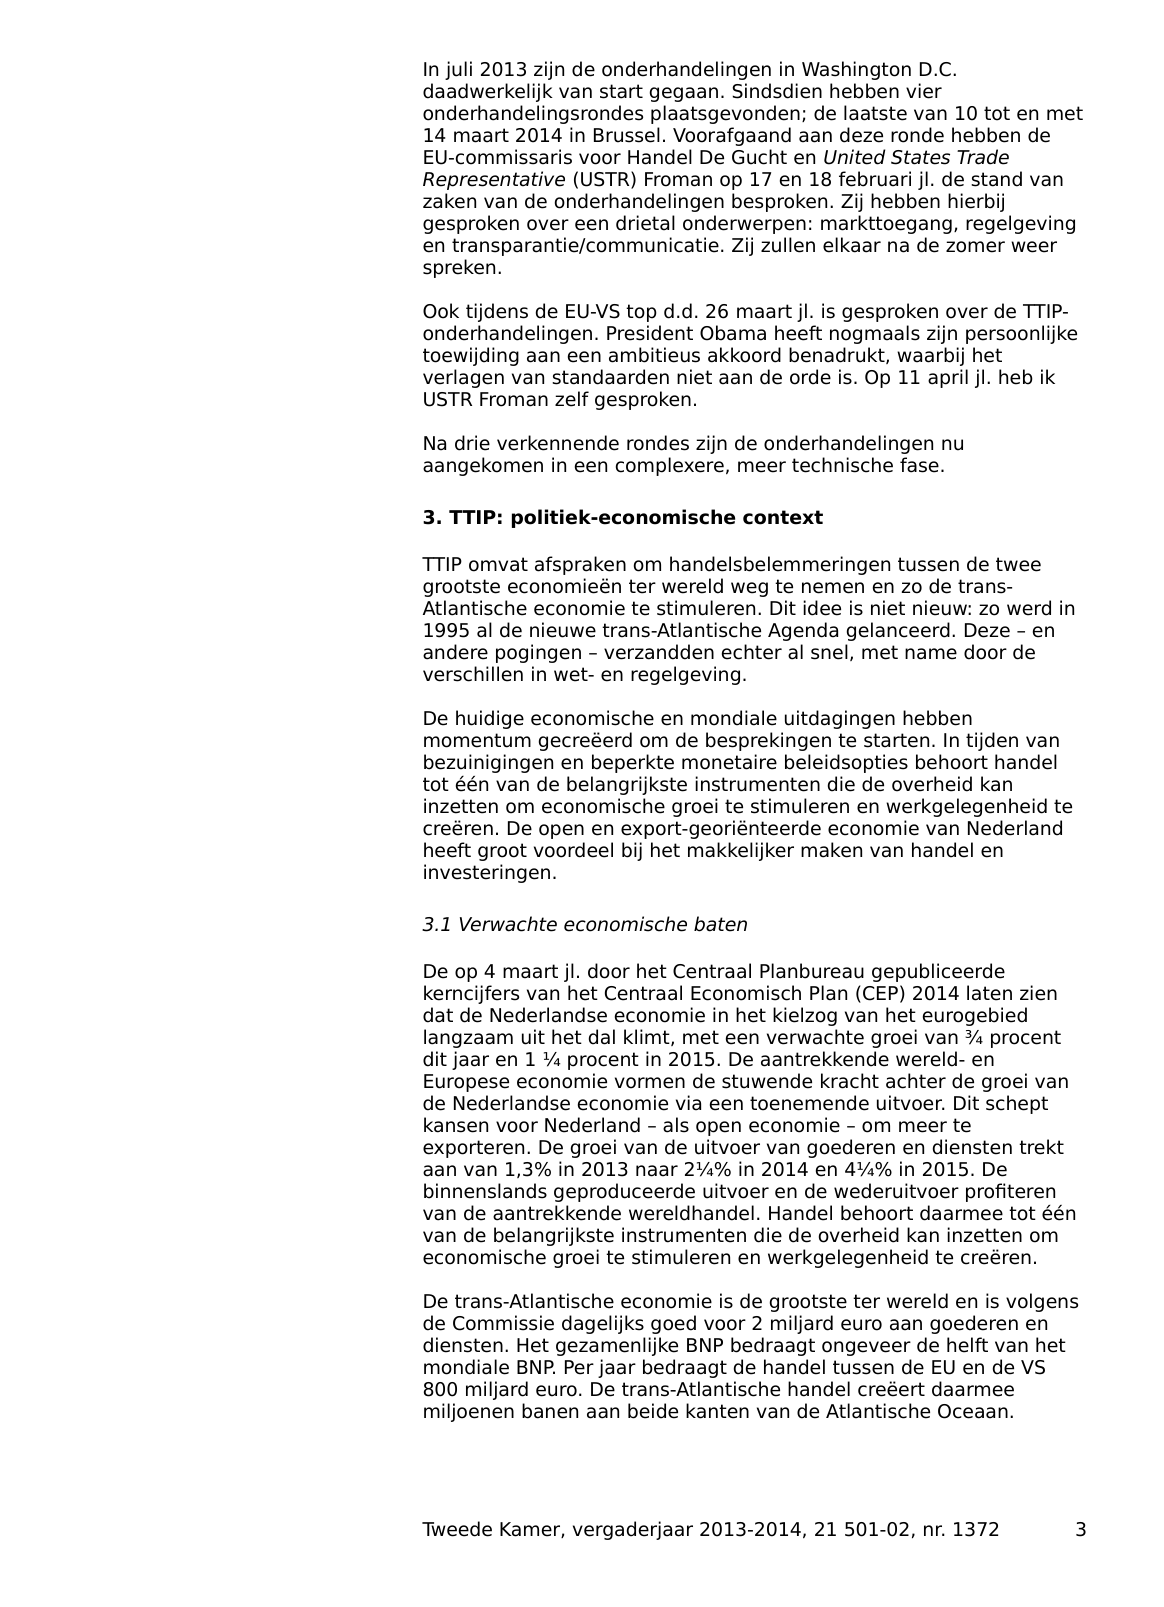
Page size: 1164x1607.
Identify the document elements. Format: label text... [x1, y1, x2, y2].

subtitle 3. TTIP: politiek-economische context [422, 507, 1087, 529]
text De op 4 maart jl. door het Centraal Planbureau gepubliceerde kerncijfers van het Centraal Economisch Plan (CEP) 2014 laten zien dat de Nederlandse economie in het kielzog van het eurogebied langzaam uit het dal klimt, met een verwachte groei van ¾ procent dit jaar en 1 ¼ procent in 2015. De aantrekkende wereld- en Europese economie vormen de stuwende kracht achter de groei van de Nederlandse economie via een toenemende uitvoer. Dit schept kansen voor Nederland – als open economie – om meer te exporteren. De groei van de uitvoer van goederen en diensten trekt aan van 1,3% in 2013 naar 2¼% in 2014 en 4¼% in 2015. De binnenslands geproduceerde uitvoer en de wederuitvoer profiteren van de aantrekkende wereldhandel. Handel behoort daarmee tot één van de belangrijkste instrumenten die de overheid kan inzetten om economische groei te stimuleren en werkgelegenheid te creëren. [422, 961, 1087, 1269]
subtitle 3.1 Verwachte economische baten [422, 914, 1087, 936]
text De trans-Atlantische economie is de grootste ter wereld en is volgens de Commissie dagelijks goed voor 2 miljard euro aan goederen en diensten. Het gezamenlijke BNP bedraagt ongeveer de helft van het mondiale BNP. Per jaar bedraagt de handel tussen de EU en de VS 800 miljard euro. De trans-Atlantische handel creëert daarmee miljoenen banen aan beide kanten van de Atlantische Oceaan. [422, 1291, 1087, 1423]
text Ook tijdens de EU-VS top d.d. 26 maart jl. is gesproken over de TTIP-onderhandelingen. President Obama heeft nogmaals zijn persoonlijke toewijding aan een ambitieus akkoord benadrukt, waarbij het verlagen van standaarden niet aan de orde is. Op 11 april jl. heb ik USTR Froman zelf gesproken. [422, 301, 1087, 411]
text De huidige economische en mondiale uitdagingen hebben momentum gecreëerd om de besprekingen te starten. In tijden van bezuinigingen en beperkte monetaire beleidsopties behoort handel tot één van de belangrijkste instrumenten die de overheid kan inzetten om economische groei te stimuleren en werkgelegenheid te creëren. De open en export-georiënteerde economie van Nederland heeft groot voordeel bij het makkelijker maken van handel en investeringen. [422, 708, 1087, 884]
text In juli 2013 zijn de onderhandelingen in Washington D.C. daadwerkelijk van start gegaan. Sindsdien hebben vier onderhandelingsrondes plaatsgevonden; de laatste van 10 tot en met 14 maart 2014 in Brussel. Voorafgaand aan deze ronde hebben de EU-commissaris voor Handel De Gucht en United States Trade Representative (USTR) Froman op 17 en 18 februari jl. de stand van zaken van de onderhandelingen besproken. Zij hebben hierbij gesproken over een drietal onderwerpen: markttoegang, regelgeving en transparantie/communicatie. Zij zullen elkaar na de zomer weer spreken. [422, 59, 1087, 279]
text Na drie verkennende rondes zijn de onderhandelingen nu aangekomen in een complexere, meer technische fase. [422, 433, 1087, 477]
text TTIP omvat afspraken om handelsbelemmeringen tussen de twee grootste economieën ter wereld weg te nemen en zo de trans-Atlantische economie te stimuleren. Dit idee is niet nieuw: zo werd in 1995 al de nieuwe trans-Atlantische Agenda gelanceerd. Deze – en andere pogingen – verzandden echter al snel, met name door de verschillen in wet- en regelgeving. [422, 554, 1087, 686]
